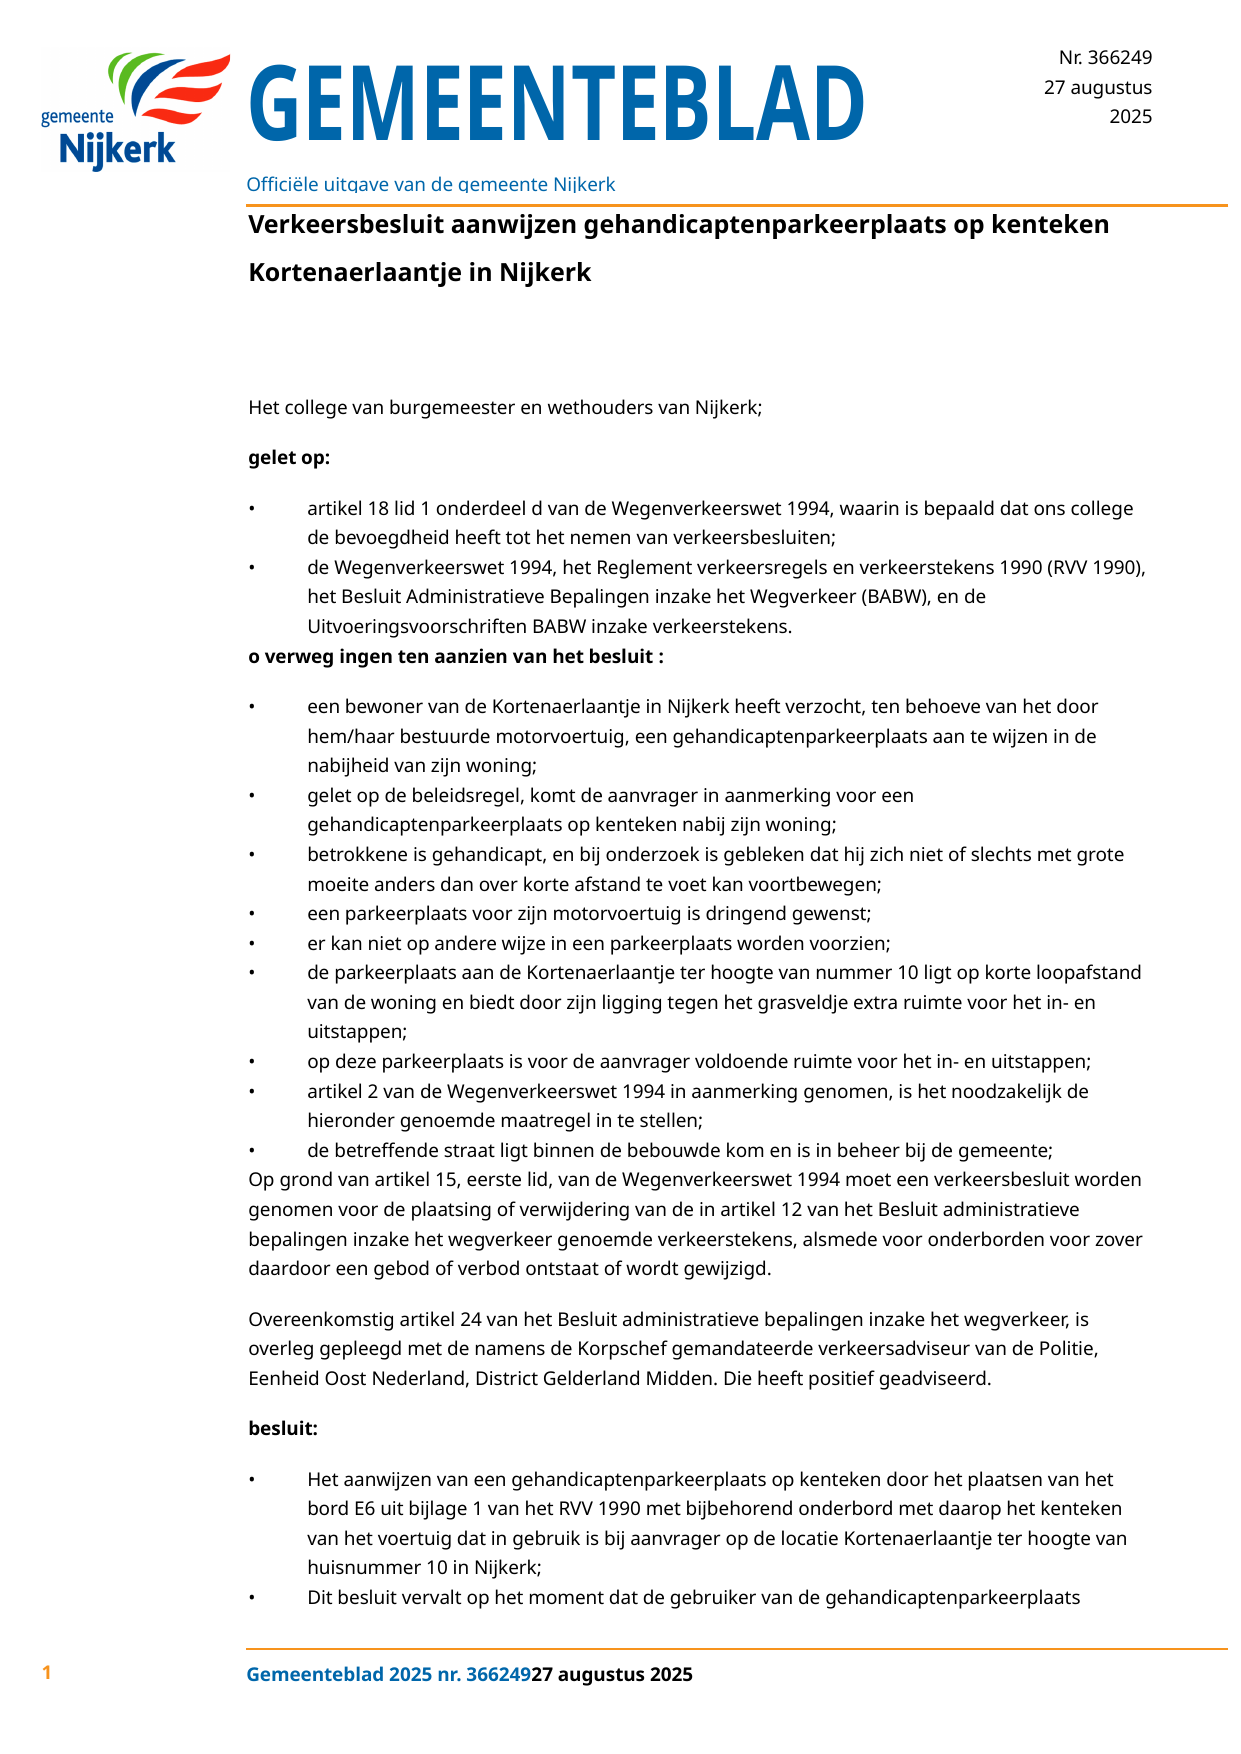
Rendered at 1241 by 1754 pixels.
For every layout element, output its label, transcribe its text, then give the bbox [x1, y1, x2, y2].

list de Wegenverkeerswet 1994, het Reglement verkeersregels en verkeerstekens 1990 (RVV 1990), het Besluit Administratieve Bepalingen inzake het Wegverkeer (BABW), en de Uitvoeringsvoorschriften BABW inzake verkeerstekens. [248, 554, 1152, 639]
list gelet op de beleidsregel, komt de aanvrager in aanmerking voor een gehandicaptenparkeerplaats op kenteken nabij zijn woning; [248, 782, 1152, 837]
list op deze parkeerplaats is voor de aanvrager voldoende ruimte voor het in- en uitstappen; [248, 1048, 1152, 1074]
list Dit besluit vervalt op het moment dat de gebruiker van de gehandicaptenparkeerplaats [248, 1584, 1152, 1610]
text gelet op: [248, 444, 1152, 470]
list Het aanwijzen van een gehandicaptenparkeerplaats op kenteken door het plaatsen van het bord E6 uit bijlage 1 van het RVV 1990 met bijbehorend onderbord met daarop het kenteken van het voertuig dat in gebruik is bij aanvrager op de locatie Kortenaerlaantje ter hoogte van huisnummer 10 in Nijkerk; [248, 1466, 1152, 1580]
text Op grond van artikel 15, eerste lid, van de Wegenverkeerswet 1994 moet een verkeersbesluit worden genomen voor de plaatsing of verwijdering van de in artikel 12 van het Besluit administratieve bepalingen inzake het wegverkeer genoemde verkeerstekens, alsmede voor onderborden voor zover daardoor een gebod of verbod ontstaat of wordt gewijzigd. [248, 1167, 1152, 1281]
list artikel 18 lid 1 onderdeel d van de Wegenverkeerswet 1994, waarin is bepaald dat ons college de bevoegdheid heeft tot het nemen van verkeersbesluiten; [248, 495, 1152, 550]
text Overeenkomstig artikel 24 van het Besluit administratieve bepalingen inzake het wegverkeer, is overleg gepleegd met de namens de Korpschef gemandateerde verkeersadviseur van de Politie, Eenheid Oost Nederland, District Gelderland Midden. Die heeft positief geadviseerd. [248, 1306, 1152, 1391]
picture [41, 47, 231, 172]
list betrokkene is gehandicapt, en bij onderzoek is gebleken dat hij zich niet of slechts met grote moeite anders dan over korte afstand te voet kan voortbewegen; [248, 841, 1152, 896]
list er kan niet op andere wijze in een parkeerplaats worden voorzien; [248, 930, 1152, 956]
list een parkeerplaats voor zijn motorvoertuig is dringend gewenst; [248, 900, 1152, 926]
text besluit: [248, 1415, 1152, 1441]
text o verweg ingen ten aanzien van het besluit : [248, 643, 1152, 668]
text Het college van burgemeester en wethouders van Nijkerk; [248, 394, 1152, 420]
list een bewoner van de Kortenaerlaantje in Nijkerk heeft verzocht, ten behoeve van het door hem/haar bestuurde motorvoertuig, een gehandicaptenparkeerplaats aan te wijzen in de nabijheid van zijn woning; [248, 693, 1152, 778]
text Verkeersbesluit aanwijzen gehandicaptenparkeerplaats op kenteken Kortenaerlaantje in Nijkerk [248, 207, 1152, 288]
list de parkeerplaats aan de Kortenaerlaantje ter hoogte van nummer 10 ligt op korte loopafstand van de woning en biedt door zijn ligging tegen het grasveldje extra ruimte voor het in- en uitstappen; [248, 959, 1152, 1044]
list artikel 2 van de Wegenverkeerswet 1994 in aanmerking genomen, is het noodzakelijk de hieronder genoemde maatregel in te stellen; [248, 1078, 1152, 1133]
list de betreffende straat ligt binnen de bebouwde kom en is in beheer bij de gemeente; [248, 1137, 1152, 1163]
